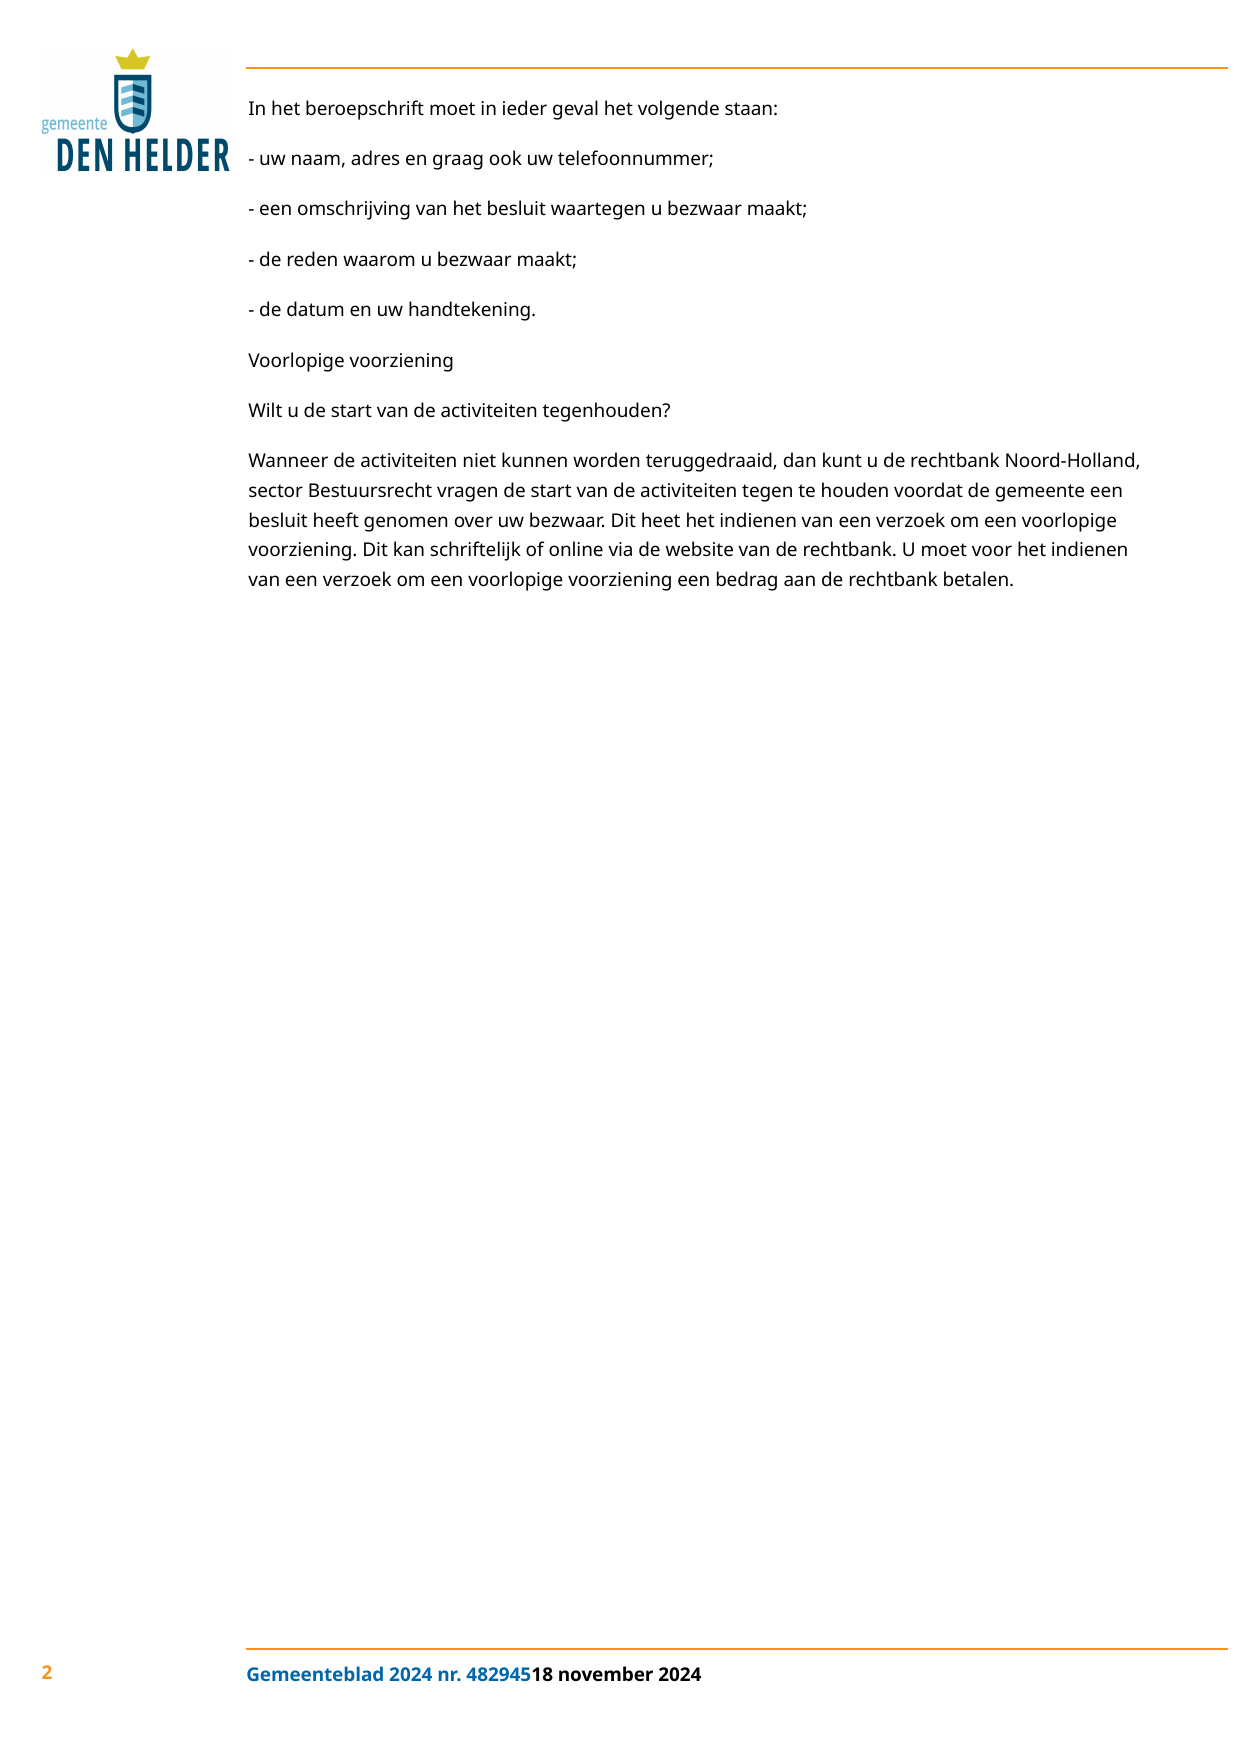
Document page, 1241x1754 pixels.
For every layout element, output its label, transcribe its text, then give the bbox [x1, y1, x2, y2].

picture [130, 157, 135, 172]
text Voorlopige voorziening [248, 347, 1152, 373]
text - een omschrijving van het besluit waartegen u bezwaar maakt; [248, 196, 1152, 221]
text Wanneer de activiteiten niet kunnen worden teruggedraaid, dan kunt u de rechtbank Noord-Holland, sector Bestuursrecht vragen de start van de activiteiten tegen te houden voordat de gemeente een besluit heeft genomen over uw bezwaar. Dit heet het indienen van een verzoek om een voorlopige voorziening. Dit kan schriftelijk of online via de website van de rechtbank. U moet voor het indienen van een verzoek om een voorlopige voorziening een bedrag aan de rechtbank betalen. [248, 448, 1152, 592]
picture [100, 154, 106, 172]
text In het beroepschrift moet in ieder geval het volgende staan: [248, 95, 1152, 121]
picture [63, 144, 68, 165]
text - de reden waarom u bezwaar maakt; [248, 246, 1152, 272]
picture [41, 47, 231, 172]
text Wilt u de start van de activiteiten tegenhouden? [248, 397, 1152, 423]
picture [182, 144, 187, 165]
text - uw naam, adres en graag ook uw telefoonnummer; [248, 145, 1152, 171]
text - de datum en uw handtekening. [248, 296, 1152, 322]
picture [220, 160, 224, 172]
